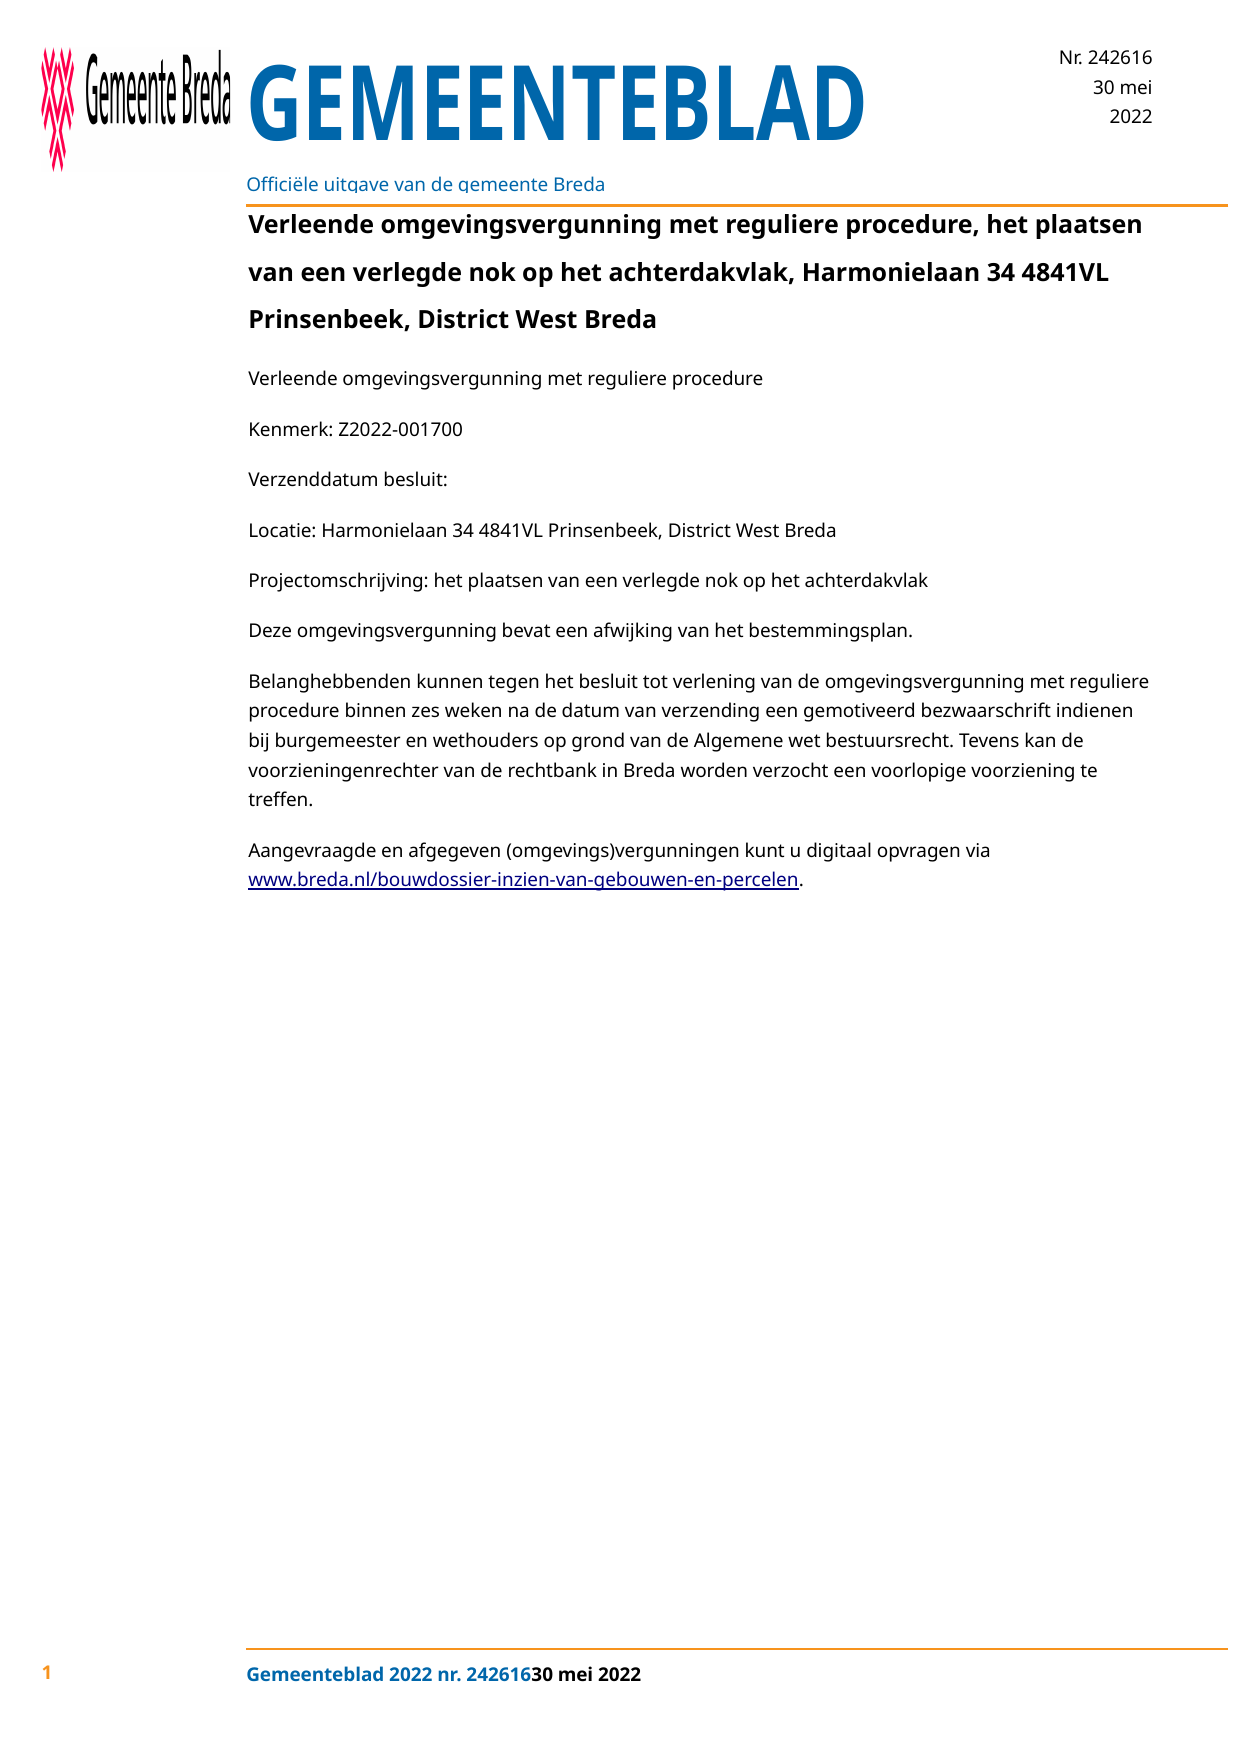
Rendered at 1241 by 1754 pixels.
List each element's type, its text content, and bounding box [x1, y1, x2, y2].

text Belanghebbenden kunnen tegen het besluit tot verlening van de omgevingsvergunning met reguliere procedure binnen zes weken na de datum van verzending een gemotiveerd bezwaarschrift indienen bij burgemeester en wethouders op grond van de Algemene wet bestuursrecht. Tevens kan de voorzieningenrechter van de rechtbank in Breda worden verzocht een voorlopige voorziening te treffen. [248, 668, 1152, 812]
text Deze omgevingsvergunning bevat een afwijking van het bestemmingsplan. [248, 618, 1152, 643]
text Verleende omgevingsvergunning met reguliere procedure, het plaatsen van een verlegde nok op het achterdakvlak, Harmonielaan 34 4841VL Prinsenbeek, District West Breda [248, 207, 1152, 336]
text Projectomschrijving: het plaatsen van een verlegde nok op het achterdakvlak [248, 567, 1152, 593]
text Verleende omgevingsvergunning met reguliere procedure [248, 366, 1152, 391]
text Aangevraagde en afgegeven (omgevings)vergunningen kunt u digitaal opvragen via www.breda.nl/bouwdossier-inzien-van-gebouwen-en-percelen. [248, 837, 1152, 892]
text Verzenddatum besluit: [248, 466, 1152, 492]
text Kenmerk: Z2022-001700 [248, 416, 1152, 442]
picture [41, 47, 231, 172]
text Locatie: Harmonielaan 34 4841VL Prinsenbeek, District West Breda [248, 517, 1152, 542]
